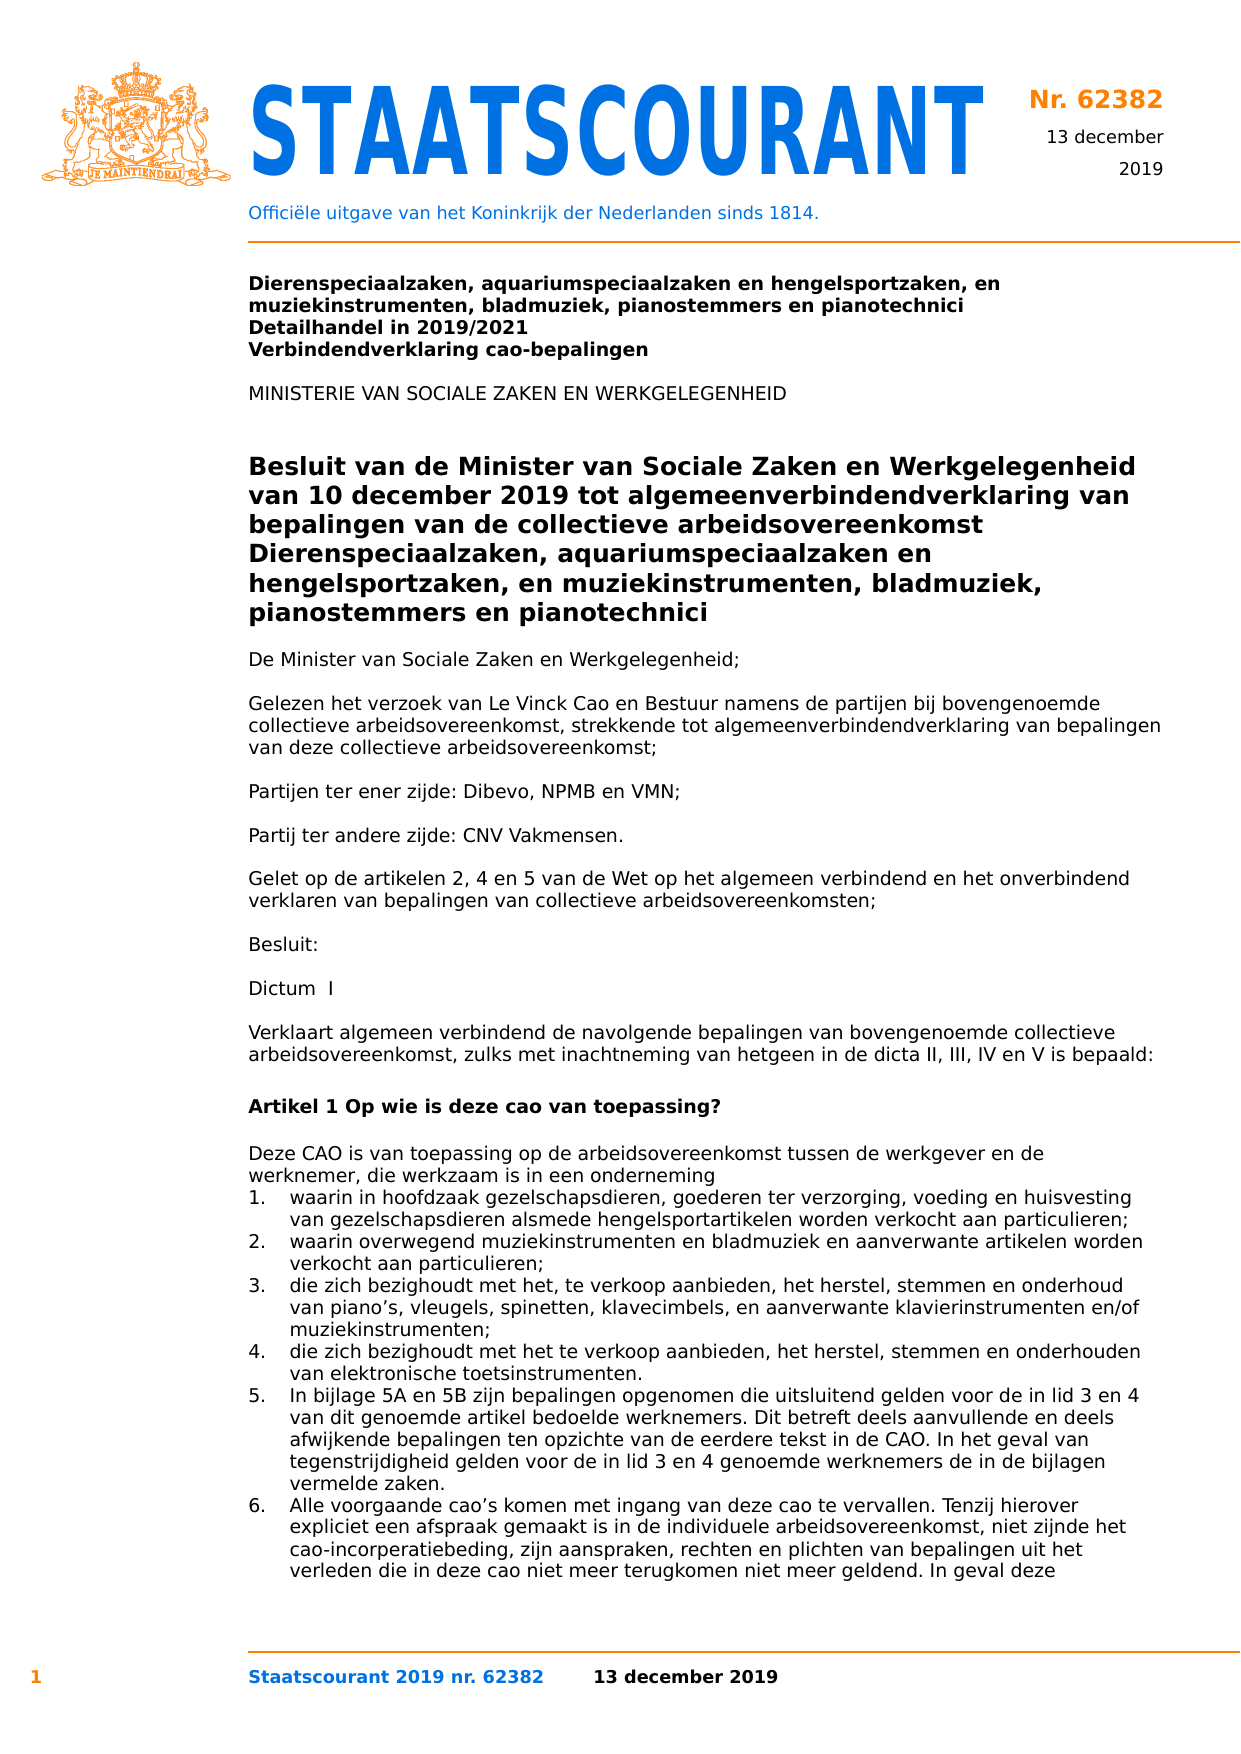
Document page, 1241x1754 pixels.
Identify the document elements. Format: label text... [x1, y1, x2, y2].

subtitle Artikel 1 Op wie is deze cao van toepassing? [248, 1096, 1163, 1118]
text Deze CAO is van toepassing op de arbeidsovereenkomst tussen de werkgever en de werknemer, die werkzaam is in een onderneming [248, 1143, 1163, 1187]
table_header STAATSCOURANT [248, 62, 998, 203]
text Verbindendverklaring cao-bepalingen [248, 339, 1163, 361]
text De Minister van Sociale Zaken en Werkgelegenheid; [248, 649, 1163, 671]
text Partijen ter ener zijde: Dibevo, NPMB en VMN; [248, 781, 1163, 803]
text Gelezen het verzoek van Le Vinck Cao en Bestuur namens de partijen bij bovengenoemde collectieve arbeidsovereenkomst, strekkende tot algemeenverbindendverklaring van bepalingen van deze collectieve arbeidsovereenkomst; [248, 693, 1163, 759]
text Besluit: [248, 934, 1163, 956]
table_cell 13 december [998, 121, 1240, 153]
text Gelet op de artikelen 2, 4 en 5 van de Wet op het algemeen verbindend en het onverbindend verklaren van bepalingen van collectieve arbeidsovereenkomsten; [248, 868, 1163, 912]
table_cell Officiële uitgave van het Koninkrijk der Nederlanden sinds 1814. [248, 203, 1240, 241]
text Dictum I [248, 978, 1163, 1000]
table_cell 2019 [998, 153, 1240, 203]
table_header Nr. 62382 [998, 62, 1240, 121]
text Dierenspeciaalzaken, aquariumspeciaalzaken en hengelsportzaken, en muziekinstrumenten, bladmuziek, pianostemmers en pianotechnici [248, 273, 1163, 317]
text 1. waarin in hoofdzaak gezelschapsdieren, goederen ter verzorging, voeding en huisvesting van gezelschapsdieren alsmede hengelsportartikelen worden verkocht aan particulieren; [248, 1187, 1163, 1231]
text Verklaart algemeen verbindend de navolgende bepalingen van bovengenoemde collectieve arbeidsovereenkomst, zulks met inachtneming van hetgeen in de dicta II, III, IV en V is bepaald: [248, 1022, 1163, 1066]
text 3. die zich bezighoudt met het, te verkoop aanbieden, het herstel, stemmen en onderhoud van piano’s, vleugels, spinetten, klavecimbels, en aanverwante klavierinstrumenten en/of muziekinstrumenten; [248, 1275, 1163, 1341]
text 2. waarin overwegend muziekinstrumenten en bladmuziek en aanverwante artikelen worden verkocht aan particulieren; [248, 1231, 1163, 1275]
text Partij ter andere zijde: CNV Vakmensen. [248, 824, 1163, 846]
text 5. In bijlage 5A en 5B zijn bepalingen opgenomen die uitsluitend gelden voor de in lid 3 en 4 van dit genoemde artikel bedoelde werknemers. Dit betreft deels aanvullende en deels afwijkende bepalingen ten opzichte van de eerdere tekst in de CAO. In het geval van tegenstrijdigheid gelden voor de in lid 3 en 4 genoemde werknemers de in de bijlagen vermelde zaken. [248, 1384, 1163, 1494]
text Detailhandel in 2019/2021 [248, 317, 1163, 339]
text MINISTERIE VAN SOCIALE ZAKEN EN WERKGELEGENHEID [248, 383, 1163, 405]
table_header [25, 62, 248, 241]
text 4. die zich bezighoudt met het te verkoop aanbieden, het herstel, stemmen en onderhouden van elektronische toetsinstrumenten. [248, 1341, 1163, 1384]
subtitle Besluit van de Minister van Sociale Zaken en Werkgelegenheid van 10 december 2019 tot algemeenverbindendverklaring van bepalingen van de collectieve arbeidsovereenkomst Dierenspeciaalzaken, aquariumspeciaalzaken en hengelsportzaken, en muziekinstrumenten, bladmuziek, pianostemmers en pianotechnici [248, 452, 1163, 627]
text 6. Alle voorgaande cao’s komen met ingang van deze cao te vervallen. Tenzij hierover expliciet een afspraak gemaakt is in de individuele arbeidsovereenkomst, niet zijnde het cao-incorperatiebeding, zijn aanspraken, rechten en plichten van bepalingen uit het verleden die in deze cao niet meer terugkomen niet meer geldend. In geval deze [248, 1494, 1163, 1582]
picture [41, 62, 231, 186]
